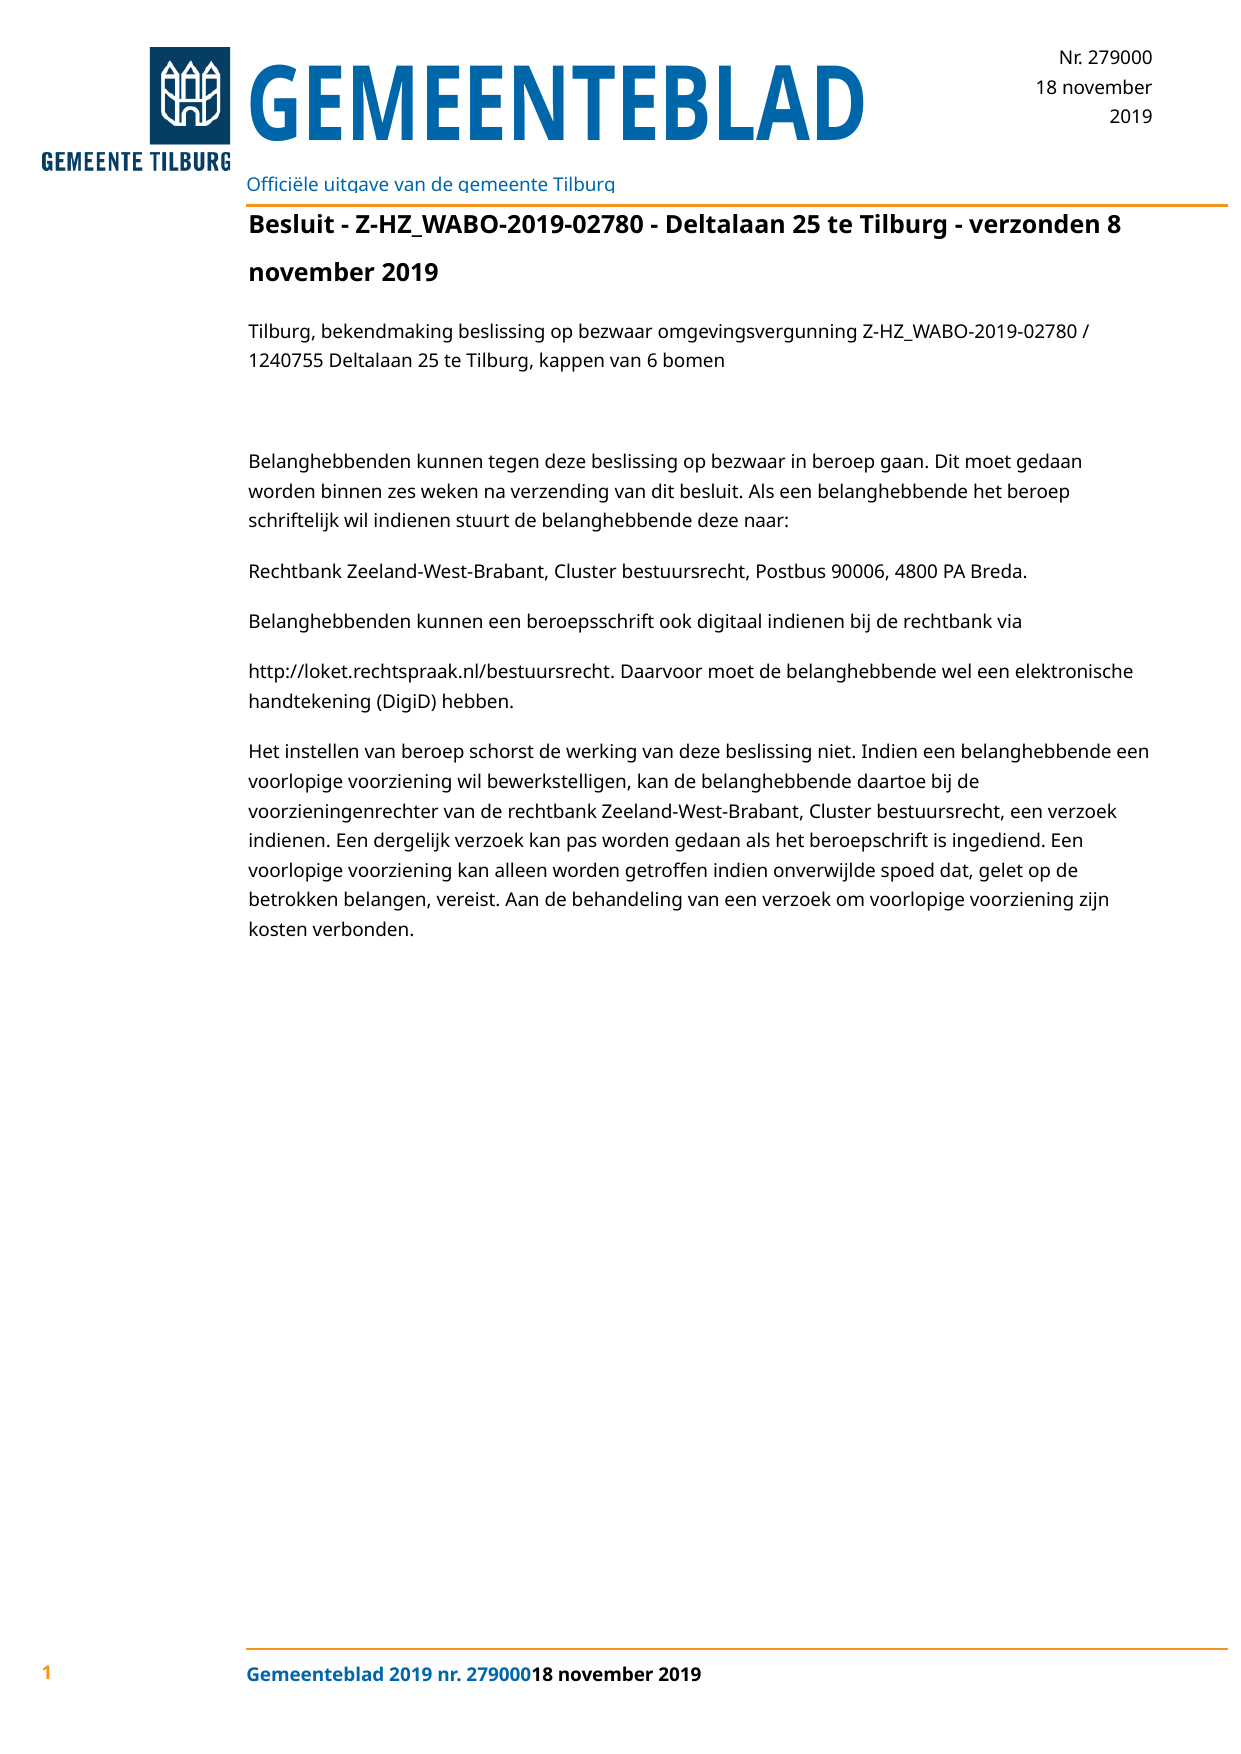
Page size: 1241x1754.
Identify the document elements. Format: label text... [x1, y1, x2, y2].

text Belanghebbenden kunnen tegen deze beslissing op bezwaar in beroep gaan. Dit moet gedaan worden binnen zes weken na verzending van dit besluit. Als een belanghebbende het beroep schriftelijk wil indienen stuurt de belanghebbende deze naar: [248, 448, 1152, 533]
picture [41, 47, 231, 172]
text Belanghebbenden kunnen een beroepsschrift ook digitaal indienen bij de rechtbank via [248, 608, 1152, 634]
text Tilburg, bekendmaking beslissing op bezwaar omgevingsvergunning Z-HZ_WABO-2019-02780 / 1240755 Deltalaan 25 te Tilburg, kappen van 6 bomen [248, 318, 1152, 373]
text http://loket.rechtspraak.nl/bestuursrecht. Daarvoor moet de belanghebbende wel een elektronische handtekening (DigiD) hebben. [248, 659, 1152, 714]
text Besluit - Z-HZ_WABO-2019-02780 - Deltalaan 25 te Tilburg - verzonden 8 november 2019 [248, 207, 1152, 288]
text Het instellen van beroep schorst de werking van deze beslissing niet. Indien een belanghebbende een voorlopige voorziening wil bewerkstelligen, kan de belanghebbende daartoe bij de voorzieningenrechter van de rechtbank Zeeland-West-Brabant, Cluster bestuursrecht, een verzoek indienen. Een dergelijk verzoek kan pas worden gedaan als het beroepschrift is ingediend. Een voorlopige voorziening kan alleen worden getroffen indien onverwijlde spoed dat, gelet op de betrokken belangen, vereist. Aan de behandeling van een verzoek om voorlopige voorziening zijn kosten verbonden. [248, 739, 1152, 942]
text Rechtbank Zeeland-West-Brabant, Cluster bestuursrecht, Postbus 90006, 4800 PA Breda. [248, 558, 1152, 584]
